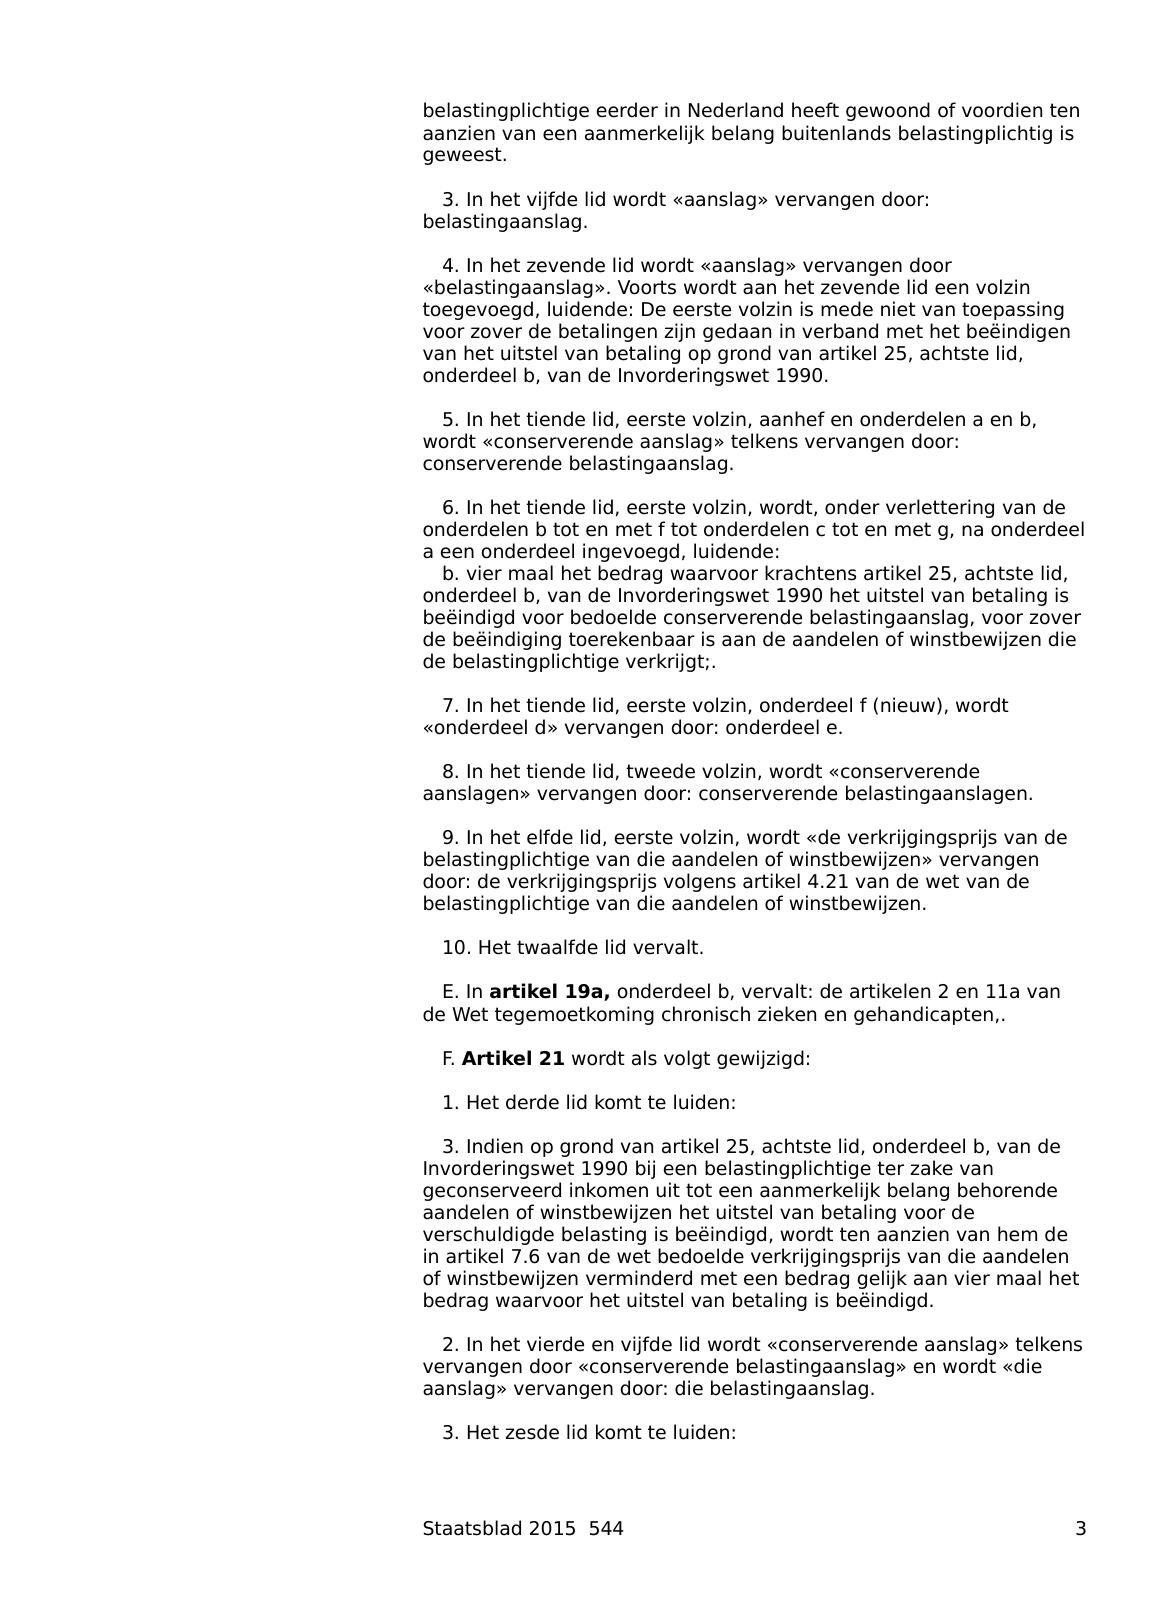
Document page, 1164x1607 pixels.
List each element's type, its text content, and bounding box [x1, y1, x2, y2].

text 3. In het vijfde lid wordt «aanslag» vervangen door: belastingaanslag. [422, 188, 1087, 232]
text 3. Indien op grond van artikel 25, achtste lid, onderdeel b, van de Invorderingswet 1990 bij een belastingplichtige ter zake van geconserveerd inkomen uit tot een aanmerkelijk belang behorende aandelen of winstbewijzen het uitstel van betaling voor de verschuldigde belasting is beëindigd, wordt ten aanzien van hem de in artikel 7.6 van de wet bedoelde verkrijgingsprijs van die aandelen of winstbewijzen verminderd met een bedrag gelijk aan vier maal het bedrag waarvoor het uitstel van betaling is beëindigd. [422, 1136, 1087, 1312]
text 6. In het tiende lid, eerste volzin, wordt, onder verlettering van de onderdelen b tot en met f tot onderdelen c tot en met g, na onderdeel a een onderdeel ingevoegd, luidende: [422, 497, 1087, 563]
text 5. In het tiende lid, eerste volzin, aanhef en onderdelen a en b, wordt «conserverende aanslag» telkens vervangen door: conserverende belastingaanslag. [422, 409, 1087, 475]
text 7. In het tiende lid, eerste volzin, onderdeel f (nieuw), wordt «onderdeel d» vervangen door: onderdeel e. [422, 695, 1087, 739]
text 3. Het zesde lid komt te luiden: [422, 1422, 1087, 1444]
text 8. In het tiende lid, tweede volzin, wordt «conserverende aanslagen» vervangen door: conserverende belastingaanslagen. [422, 761, 1087, 805]
text 2. In het vierde en vijfde lid wordt «conserverende aanslag» telkens vervangen door «conserverende belastingaanslag» en wordt «die aanslag» vervangen door: die belastingaanslag. [422, 1334, 1087, 1400]
text F. Artikel 21 wordt als volgt gewijzigd: [422, 1048, 1087, 1069]
text 10. Het twaalfde lid vervalt. [422, 937, 1087, 959]
text 1. Het derde lid komt te luiden: [422, 1092, 1087, 1114]
text 9. In het elfde lid, eerste volzin, wordt «de verkrijgingsprijs van de belastingplichtige van die aandelen of winstbewijzen» vervangen door: de verkrijgingsprijs volgens artikel 4.21 van de wet van de belastingplichtige van die aandelen of winstbewijzen. [422, 827, 1087, 915]
text E. In artikel 19a, onderdeel b, vervalt: de artikelen 2 en 11a van de Wet tegemoetkoming chronisch zieken en gehandicapten,. [422, 981, 1087, 1025]
text belastingplichtige eerder in Nederland heeft gewoond of voordien ten aanzien van een aanmerkelijk belang buitenlands belastingplichtig is geweest. [422, 100, 1087, 166]
text 4. In het zevende lid wordt «aanslag» vervangen door «belastingaanslag». Voorts wordt aan het zevende lid een volzin toegevoegd, luidende: De eerste volzin is mede niet van toepassing voor zover de betalingen zijn gedaan in verband met het beëindigen van het uitstel van betaling op grond van artikel 25, achtste lid, onderdeel b, van de Invorderingswet 1990. [422, 255, 1087, 387]
text b. vier maal het bedrag waarvoor krachtens artikel 25, achtste lid, onderdeel b, van de Invorderingswet 1990 het uitstel van betaling is beëindigd voor bedoelde conserverende belastingaanslag, voor zover de beëindiging toerekenbaar is aan de aandelen of winstbewijzen die de belastingplichtige verkrijgt;. [422, 563, 1087, 673]
